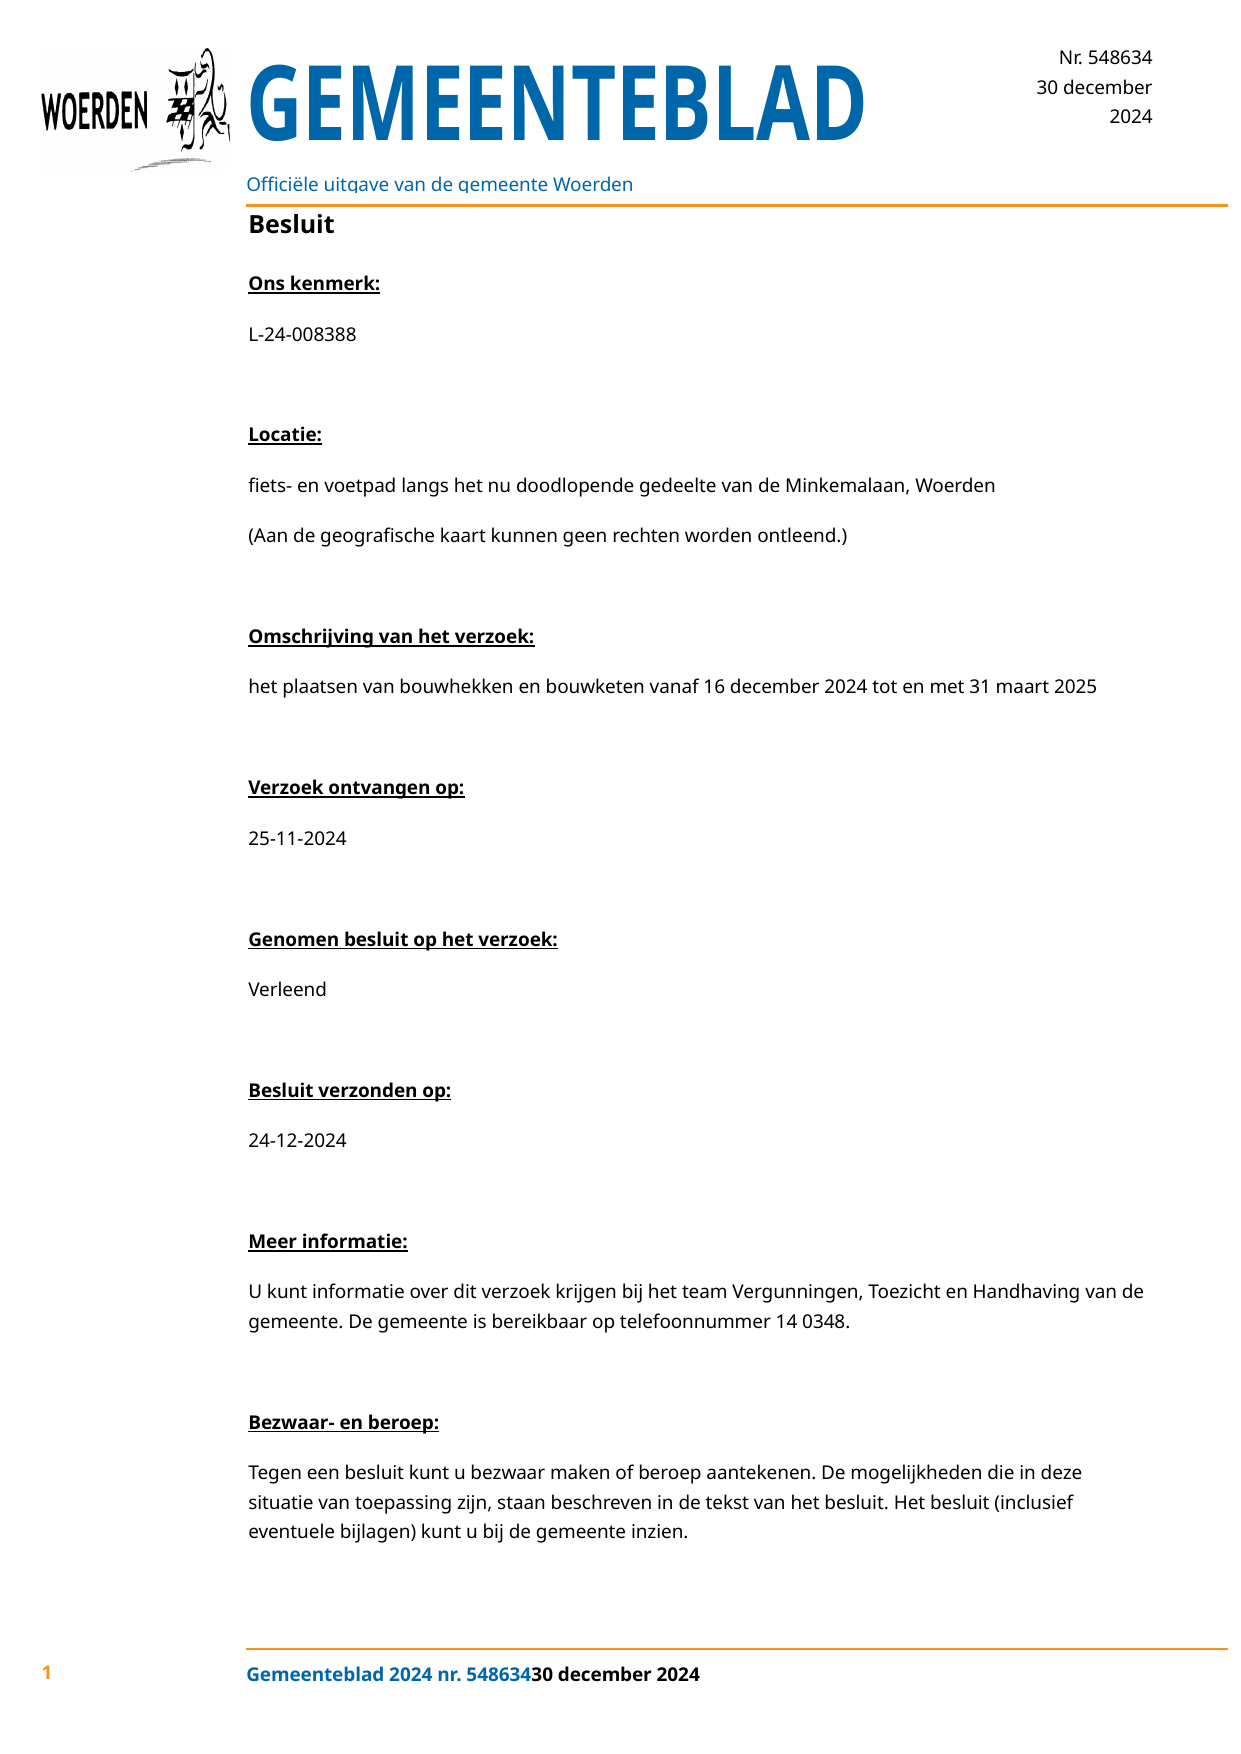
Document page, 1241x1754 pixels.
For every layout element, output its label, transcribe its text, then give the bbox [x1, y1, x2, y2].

text Besluit [248, 207, 1152, 241]
text (Aan de geografische kaart kunnen geen rechten worden ontleend.) [248, 522, 1152, 548]
text het plaatsen van bouwhekken en bouwketen vanaf 16 december 2024 tot en met 31 maart 2025 [248, 674, 1152, 699]
text L-24-008388 [248, 321, 1152, 346]
text 24-12-2024 [248, 1127, 1152, 1153]
text Omschrijving van het verzoek: [248, 623, 1152, 649]
text Genomen besluit op het verzoek: [248, 926, 1152, 951]
text Bezwaar- en beroep: [248, 1409, 1152, 1435]
picture [41, 47, 231, 172]
text Locatie: [248, 422, 1152, 447]
text Verleend [248, 976, 1152, 1002]
text Ons kenmerk: [248, 270, 1152, 296]
text fiets- en voetpad langs het nu doodlopende gedeelte van de Minkemalaan, Woerden [248, 472, 1152, 498]
text 25-11-2024 [248, 825, 1152, 851]
text Tegen een besluit kunt u bezwaar maken of beroep aantekenen. De mogelijkheden die in deze situatie van toepassing zijn, staan beschreven in de tekst van het besluit. Het besluit (inclusief eventuele bijlagen) kunt u bij de gemeente inzien. [248, 1459, 1152, 1544]
text U kunt informatie over dit verzoek krijgen bij het team Vergunningen, Toezicht en Handhaving van de gemeente. De gemeente is bereikbaar op telefoonnummer 14 0348. [248, 1279, 1152, 1334]
text Besluit verzonden op: [248, 1077, 1152, 1103]
text Meer informatie: [248, 1228, 1152, 1254]
text Verzoek ontvangen op: [248, 774, 1152, 800]
